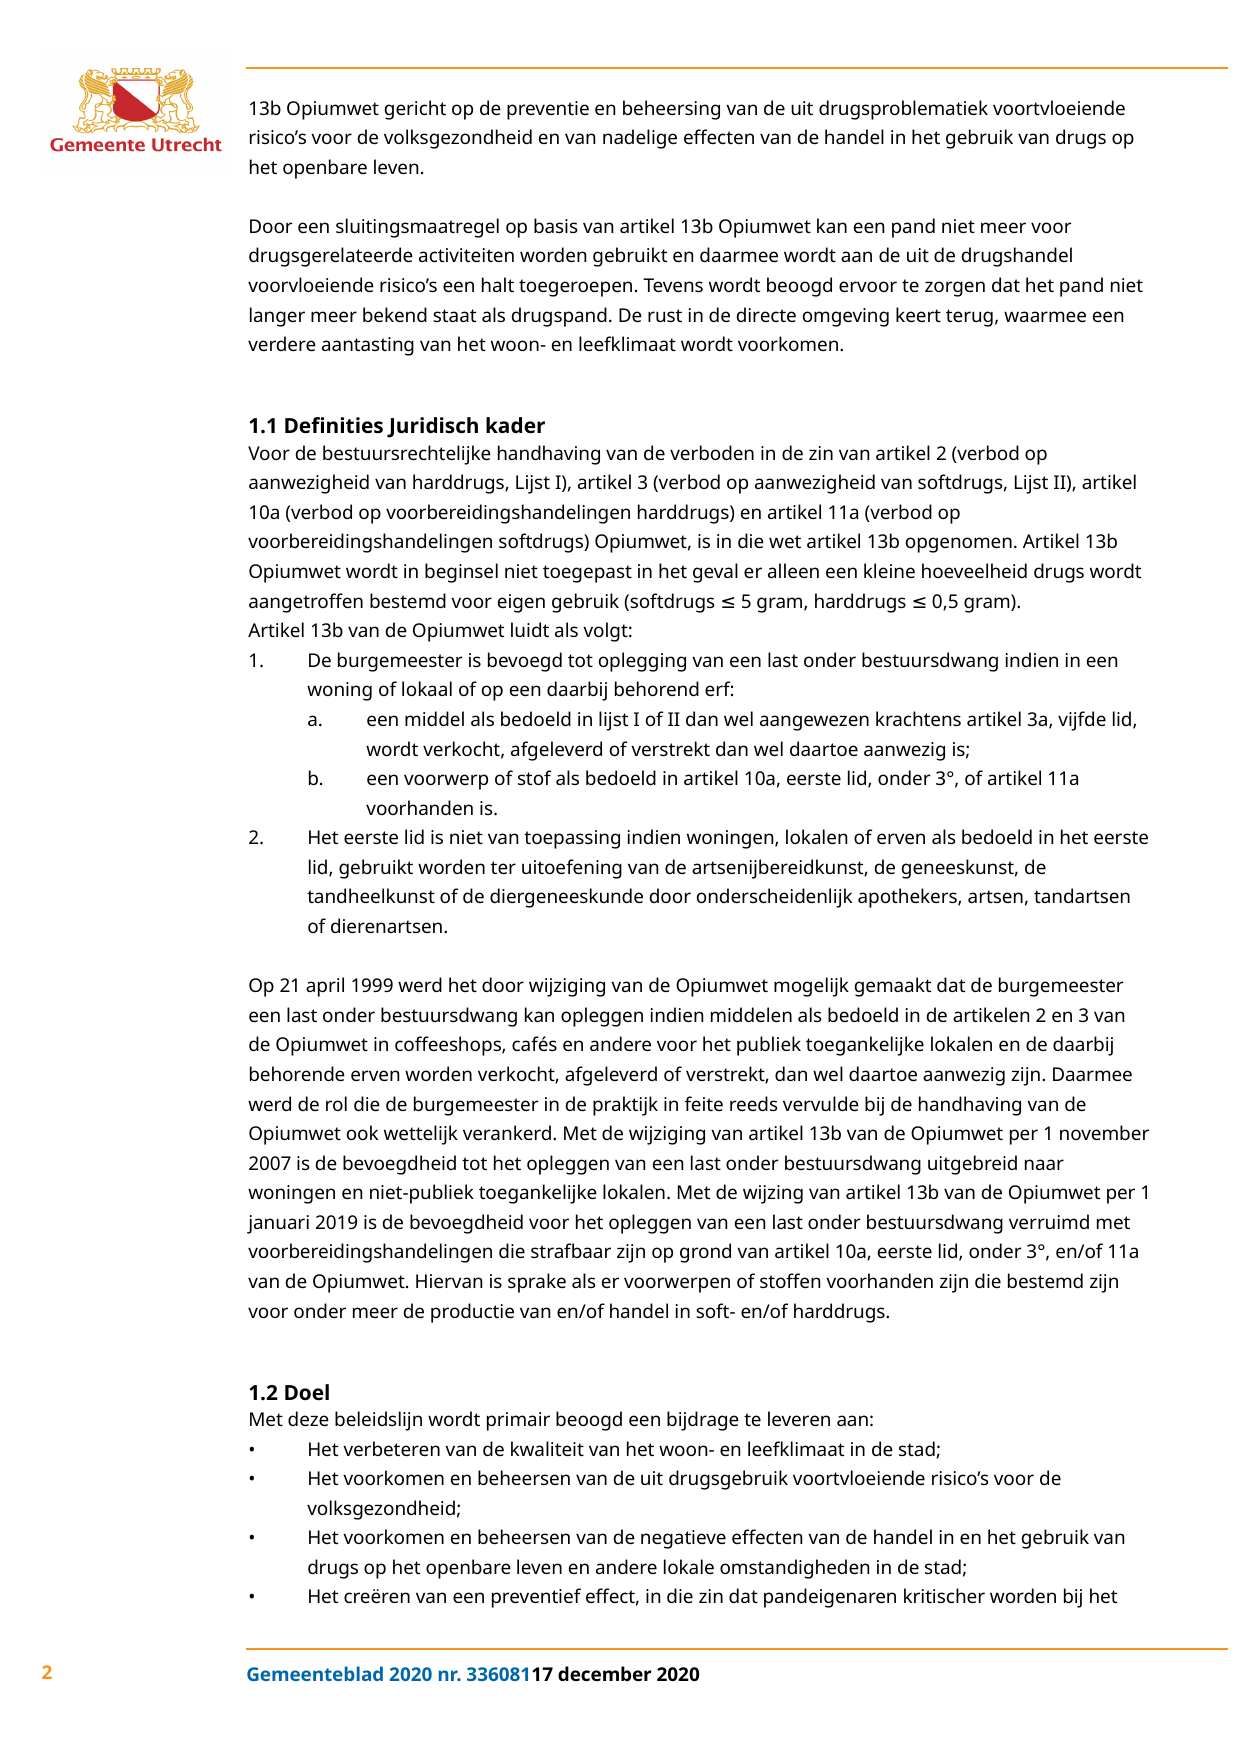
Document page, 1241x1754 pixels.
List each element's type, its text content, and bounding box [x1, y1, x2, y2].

list De burgemeester is bevoegd tot oplegging van een last onder bestuursdwang indien in een woning of lokaal of op een daarbij behorend erf: [248, 647, 1152, 702]
text 13b Opiumwet gericht op de preventie en beheersing van de uit drugsproblematiek voortvloeiende risico’s voor de volksgezondheid en van nadelige effecten van de handel in het gebruik van drugs op het openbare leven. [248, 95, 1152, 180]
text Voor de bestuursrechtelijke handhaving van de verboden in de zin van artikel 2 (verbod op aanwezigheid van harddrugs, Lijst I), artikel 3 (verbod op aanwezigheid van softdrugs, Lijst II), artikel 10a (verbod op voorbereidingshandelingen harddrugs) en artikel 11a (verbod op voorbereidingshandelingen softdrugs) Opiumwet, is in die wet artikel 13b opgenomen. Artikel 13b Opiumwet wordt in beginsel niet toegepast in het geval er alleen een kleine hoeveelheid drugs wordt aangetroffen bestemd voor eigen gebruik (softdrugs ≤ 5 gram, harddrugs ≤ 0,5 gram). [248, 440, 1152, 613]
list Het voorkomen en beheersen van de negatieve effecten van de handel in en het gebruik van drugs op het openbare leven en andere lokale omstandigheden in de stad; [248, 1524, 1152, 1580]
text Artikel 13b van de Opiumwet luidt als volgt: [248, 617, 1152, 643]
list Het voorkomen en beheersen van de uit drugsgebruik voortvloeiende risico’s voor de volksgezondheid; [248, 1465, 1152, 1521]
text 1.1 Definities Juridisch kader [248, 411, 1152, 440]
text 1.2 Doel [248, 1378, 1152, 1406]
picture [41, 47, 231, 172]
list Het creëren van een preventief effect, in die zin dat pandeigenaren kritischer worden bij het [248, 1584, 1152, 1609]
list Het eerste lid is niet van toepassing indien woningen, lokalen of erven als bedoeld in het eerste lid, gebruikt worden ter uitoefening van de artsenijbereidkunst, de geneeskunst, de tandheelkunst of de diergeneeskunde door onderscheidenlijk apothekers, artsen, tandartsen of dierenartsen. [248, 824, 1152, 939]
text Met deze beleidslijn wordt primair beoogd een bijdrage te leveren aan: [248, 1406, 1152, 1432]
text Door een sluitingsmaatregel op basis van artikel 13b Opiumwet kan een pand niet meer voor drugsgerelateerde activiteiten worden gebruikt en daarmee wordt aan de uit de drugshandel voorvloeiende risico’s een halt toegeroepen. Tevens wordt beoogd ervoor te zorgen dat het pand niet langer meer bekend staat als drugspand. De rust in de directe omgeving keert terug, waarmee een verdere aantasting van het woon- en leefklimaat wordt voorkomen. [248, 213, 1152, 357]
text Op 21 april 1999 werd het door wijziging van de Opiumwet mogelijk gemaakt dat de burgemeester een last onder bestuursdwang kan opleggen indien middelen als bedoeld in de artikelen 2 en 3 van de Opiumwet in coffeeshops, cafés en andere voor het publiek toegankelijke lokalen en de daarbij behorende erven worden verkocht, afgeleverd of verstrekt, dan wel daartoe aanwezig zijn. Daarmee werd de rol die de burgemeester in de praktijk in feite reeds vervulde bij de handhaving van de Opiumwet ook wettelijk verankerd. Met de wijziging van artikel 13b van de Opiumwet per 1 november 2007 is de bevoegdheid tot het opleggen van een last onder bestuursdwang uitgebreid naar woningen en niet-publiek toegankelijke lokalen. Met de wijzing van artikel 13b van de Opiumwet per 1 januari 2019 is de bevoegdheid voor het opleggen van een last onder bestuursdwang verruimd met voorbereidingshandelingen die strafbaar zijn op grond van artikel 10a, eerste lid, onder 3°, en/of 11a van de Opiumwet. Hiervan is sprake als er voorwerpen of stoffen voorhanden zijn die bestemd zijn voor onder meer de productie van en/of handel in soft- en/of harddrugs. [248, 972, 1152, 1323]
list een middel als bedoeld in lijst I of II dan wel aangewezen krachtens artikel 3a, vijfde lid, wordt verkocht, afgeleverd of verstrekt dan wel daartoe aanwezig is; [307, 706, 1152, 761]
list een voorwerp of stof als bedoeld in artikel 10a, eerste lid, onder 3°, of artikel 11a voorhanden is. [307, 765, 1152, 821]
list Het verbeteren van de kwaliteit van het woon- en leefklimaat in de stad; [248, 1436, 1152, 1462]
